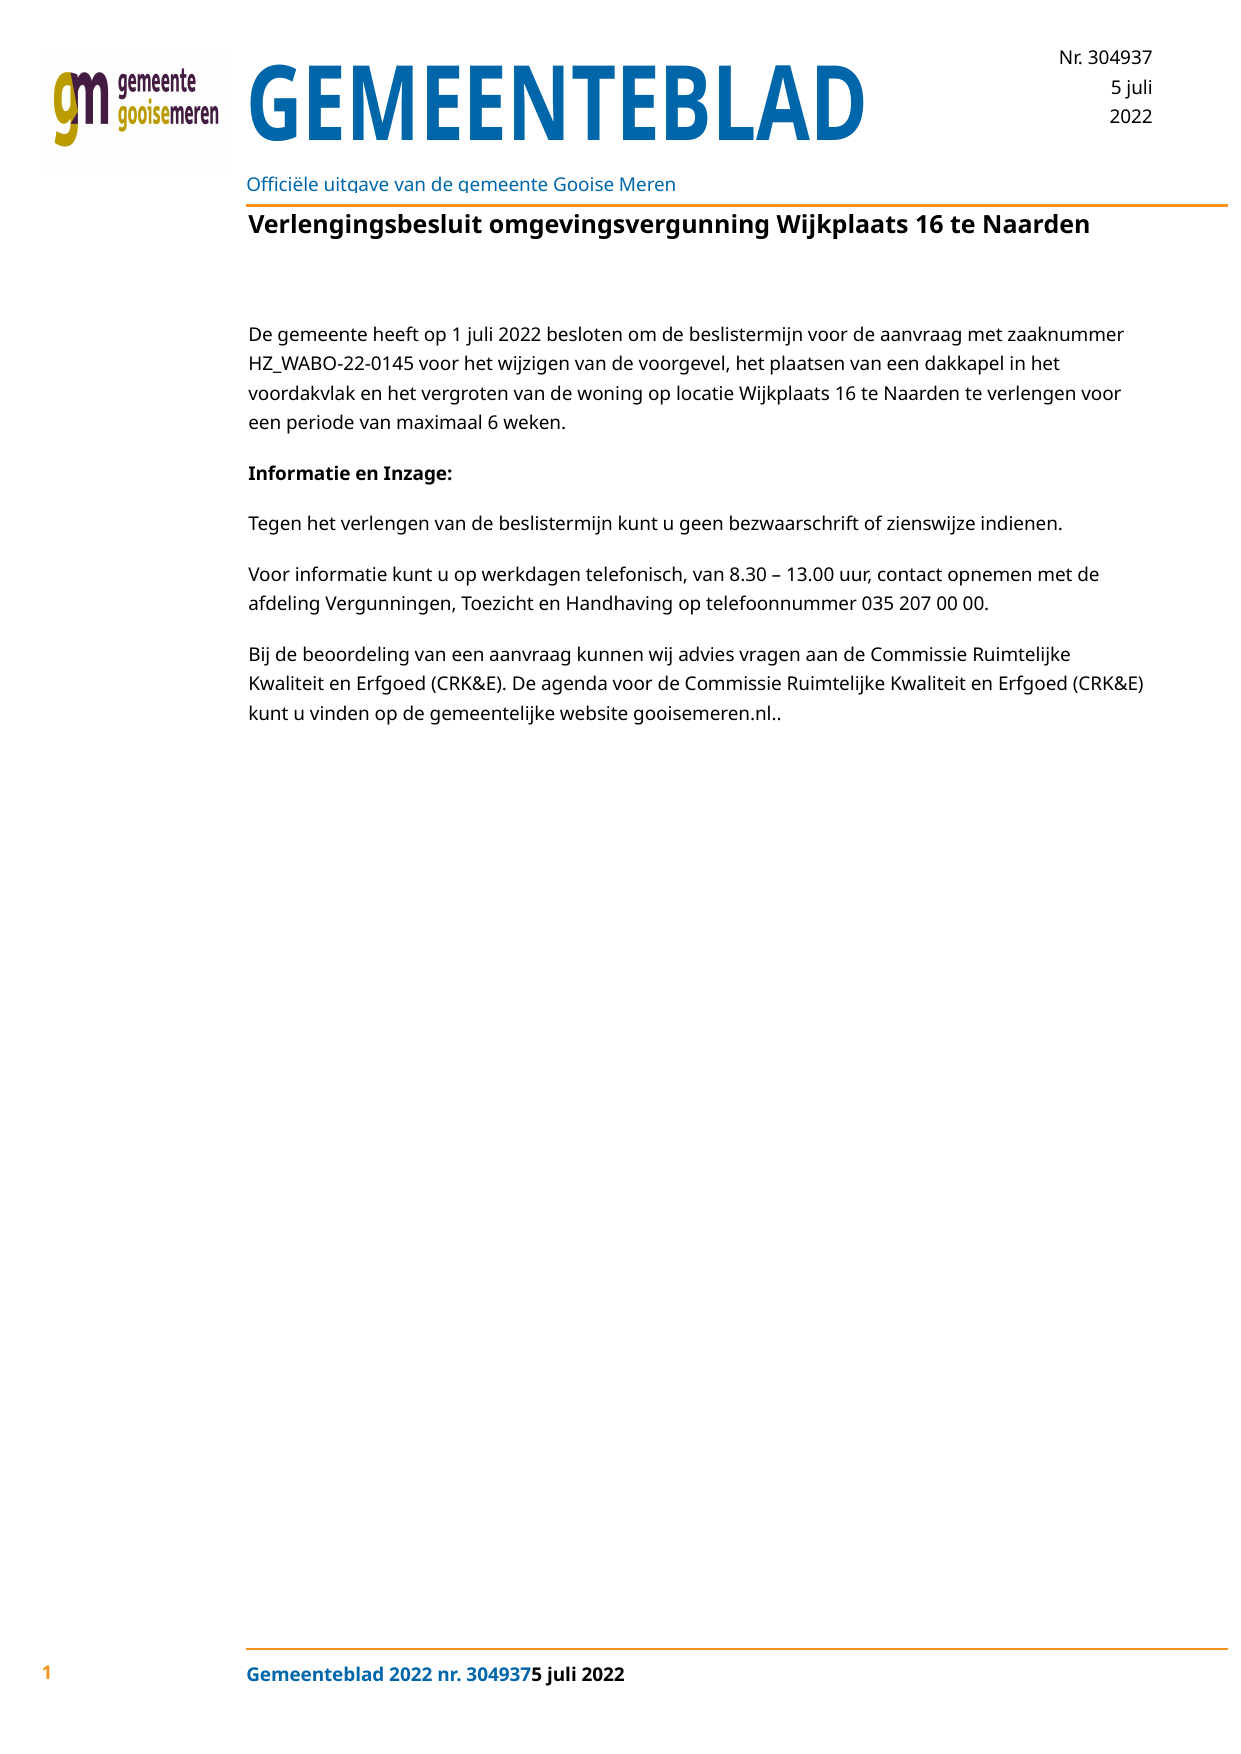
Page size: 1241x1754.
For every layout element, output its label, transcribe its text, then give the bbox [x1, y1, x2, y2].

text De gemeente heeft op 1 juli 2022 besloten om de beslistermijn voor de aanvraag met zaaknummer HZ_WABO-22-0145 voor het wijzigen van de voorgevel, het plaatsen van een dakkapel in het voordakvlak en het vergroten van de woning op locatie Wijkplaats 16 te Naarden te verlengen voor een periode van maximaal 6 weken. [248, 321, 1152, 435]
text Tegen het verlengen van de beslistermijn kunt u geen bezwaarschrift of zienswijze indienen. [248, 510, 1152, 536]
text Voor informatie kunt u op werkdagen telefonisch, van 8.30 – 13.00 uur, contact opnemen met de afdeling Vergunningen, Toezicht en Handhaving op telefoonnummer 035 207 00 00. [248, 561, 1152, 616]
text Informatie en Inzage: [248, 460, 1152, 486]
picture [41, 47, 231, 172]
text Verlengingsbesluit omgevingsvergunning Wijkplaats 16 te Naarden [248, 207, 1152, 241]
text Bij de beoordeling van een aanvraag kunnen wij advies vragen aan de Commissie Ruimtelijke Kwaliteit en Erfgoed (CRK&E). De agenda voor de Commissie Ruimtelijke Kwaliteit en Erfgoed (CRK&E) kunt u vinden op de gemeentelijke website gooisemeren.nl.. [248, 641, 1152, 726]
